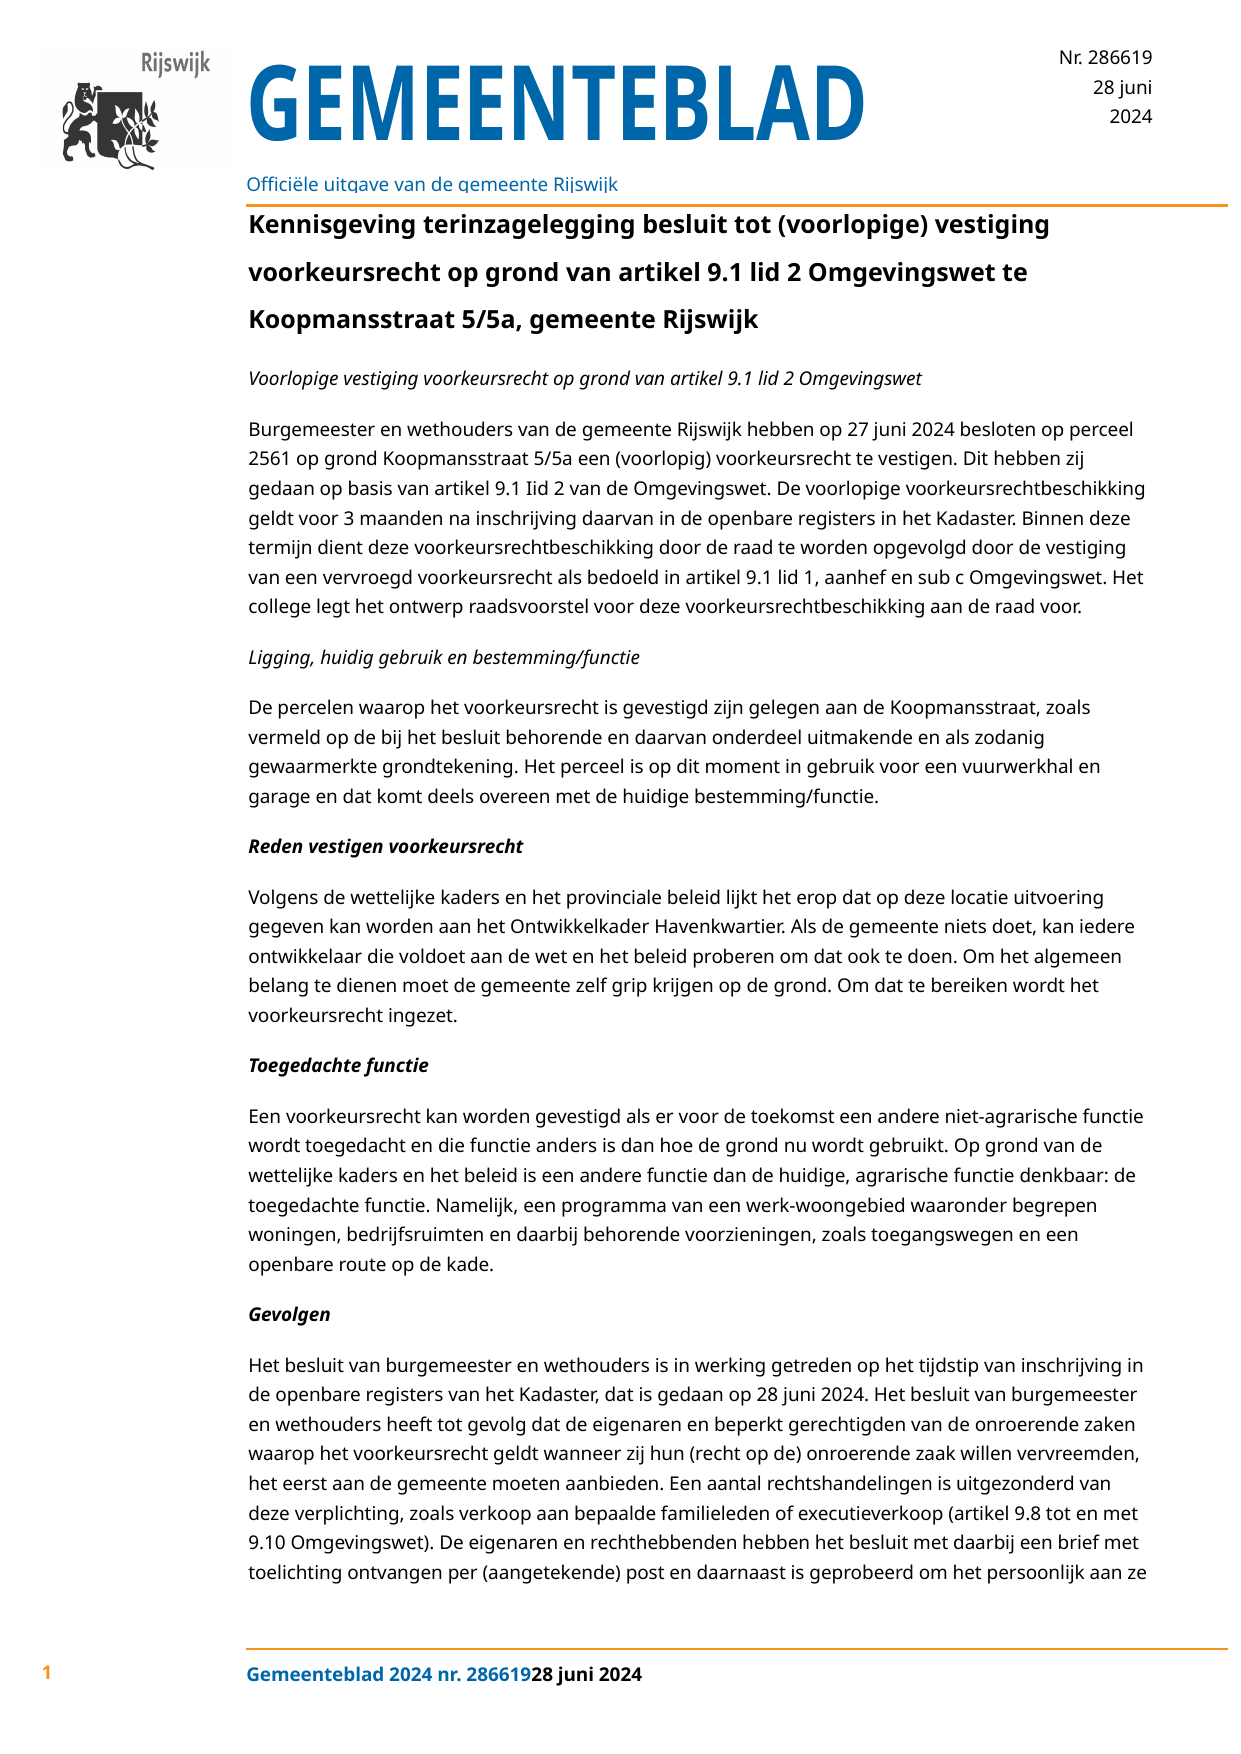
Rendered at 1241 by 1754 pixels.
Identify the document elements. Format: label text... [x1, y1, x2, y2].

text Voorlopige vestiging voorkeursrecht op grond van artikel 9.1 lid 2 Omgevingswet [248, 366, 1152, 391]
text Kennisgeving terinzagelegging besluit tot (voorlopige) vestiging voorkeursrecht op grond van artikel 9.1 lid 2 Omgevingswet te Koopmansstraat 5/5a, gemeente Rijswijk [248, 207, 1152, 336]
picture [41, 47, 231, 172]
text Ligging, huidig gebruik en bestemming/functie [248, 644, 1152, 669]
text Toegedachte functie [248, 1053, 1152, 1078]
text Burgemeester en wethouders van de gemeente Rijswijk hebben op 27 juni 2024 besloten op perceel 2561 op grond Koopmansstraat 5/5a een (voorlopig) voorkeursrecht te vestigen. Dit hebben zij gedaan op basis van artikel 9.1 Iid 2 van de Omgevingswet. De voorlopige voorkeursrechtbeschikking geldt voor 3 maanden na inschrijving daarvan in de openbare registers in het Kadaster. Binnen deze termijn dient deze voorkeursrechtbeschikking door de raad te worden opgevolgd door de vestiging van een vervroegd voorkeursrecht als bedoeld in artikel 9.1 lid 1, aanhef en sub c Omgevingswet. Het college legt het ontwerp raadsvoorstel voor deze voorkeursrechtbeschikking aan de raad voor. [248, 416, 1152, 619]
text Reden vestigen voorkeursrecht [248, 833, 1152, 859]
text Gevolgen [248, 1301, 1152, 1327]
text Het besluit van burgemeester en wethouders is in werking getreden op het tijdstip van inschrijving in de openbare registers van het Kadaster, dat is gedaan op 28 juni 2024. Het besluit van burgemeester en wethouders heeft tot gevolg dat de eigenaren en beperkt gerechtigden van de onroerende zaken waarop het voorkeursrecht geldt wanneer zij hun (recht op de) onroerende zaak willen vervreemden, het eerst aan de gemeente moeten aanbieden. Een aantal rechtshandelingen is uitgezonderd van deze verplichting, zoals verkoop aan bepaalde familieleden of executieverkoop (artikel 9.8 tot en met 9.10 Omgevingswet). De eigenaren en rechthebbenden hebben het besluit met daarbij een brief met toelichting ontvangen per (aangetekende) post en daarnaast is geprobeerd om het persoonlijk aan ze [248, 1352, 1152, 1584]
text Volgens de wettelijke kaders en het provinciale beleid lijkt het erop dat op deze locatie uitvoering gegeven kan worden aan het Ontwikkelkader Havenkwartier. Als de gemeente niets doet, kan iedere ontwikkelaar die voldoet aan de wet en het beleid proberen om dat ook te doen. Om het algemeen belang te dienen moet de gemeente zelf grip krijgen op de grond. Om dat te bereiken wordt het voorkeursrecht ingezet. [248, 884, 1152, 1028]
text Een voorkeursrecht kan worden gevestigd als er voor de toekomst een andere niet-agrarische functie wordt toegedacht en die functie anders is dan hoe de grond nu wordt gebruikt. Op grond van de wettelijke kaders en het beleid is een andere functie dan de huidige, agrarische functie denkbaar: de toegedachte functie. Namelijk, een programma van een werk-woongebied waaronder begrepen woningen, bedrijfsruimten en daarbij behorende voorzieningen, zoals toegangswegen en een openbare route op de kade. [248, 1103, 1152, 1277]
text De percelen waarop het voorkeursrecht is gevestigd zijn gelegen aan de Koopmansstraat, zoals vermeld op de bij het besluit behorende en daarvan onderdeel uitmakende en als zodanig gewaarmerkte grondtekening. Het perceel is op dit moment in gebruik voor een vuurwerkhal en garage en dat komt deels overeen met de huidige bestemming/functie. [248, 694, 1152, 809]
